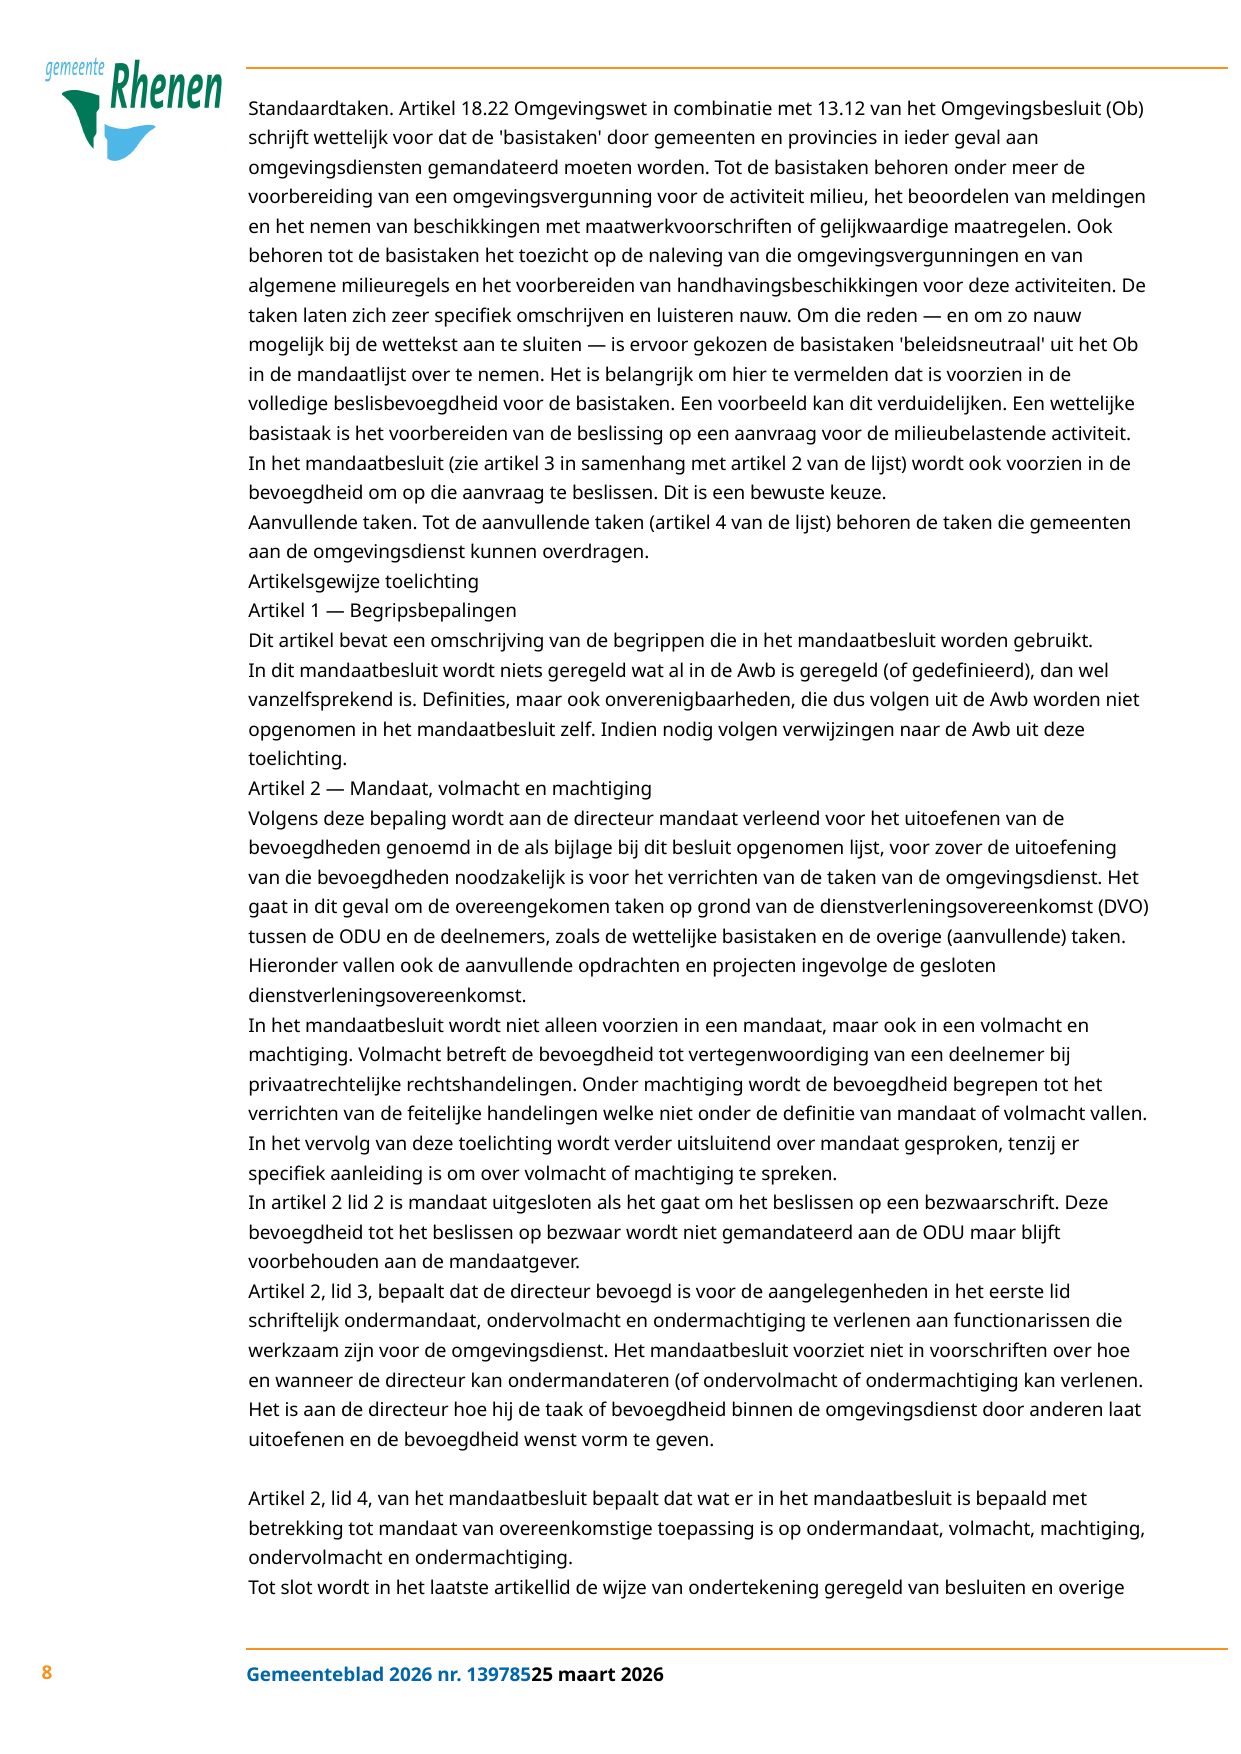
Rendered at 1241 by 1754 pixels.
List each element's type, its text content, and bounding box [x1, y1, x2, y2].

text In dit mandaatbesluit wordt niets geregeld wat al in de Awb is geregeld (of gedefinieerd), dan wel vanzelfsprekend is. Definities, maar ook onverenigbaarheden, die dus volgen uit de Awb worden niet opgenomen in het mandaatbesluit zelf. Indien nodig volgen verwijzingen naar de Awb uit deze toelichting. [248, 657, 1152, 771]
text Artikel 1 — Begripsbepalingen [248, 598, 1152, 623]
picture [41, 47, 231, 172]
text Volgens deze bepaling wordt aan de directeur mandaat verleend voor het uitoefenen van de bevoegdheden genoemd in de als bijlage bij dit besluit opgenomen lijst, voor zover de uitoefening van die bevoegdheden noodzakelijk is voor het verrichten van de taken van de omgevingsdienst. Het gaat in dit geval om de overeengekomen taken op grond van de dienstverleningsovereenkomst (DVO) tussen de ODU en de deelnemers, zoals de wettelijke basistaken en de overige (aanvullende) taken. Hieronder vallen ook de aanvullende opdrachten en projecten ingevolge de gesloten dienstverleningsovereenkomst. [248, 805, 1152, 1008]
text Aanvullende taken. Tot de aanvullende taken (artikel 4 van de lijst) behoren de taken die gemeenten aan de omgevingsdienst kunnen overdragen. [248, 509, 1152, 564]
text Artikel 2, lid 3, bepaalt dat de directeur bevoegd is voor de aangelegenheden in het eerste lid schriftelijk ondermandaat, ondervolmacht en ondermachtiging te verlenen aan functionarissen die werkzaam zijn voor de omgevingsdienst. Het mandaatbesluit voorziet niet in voorschriften over hoe en wanneer de directeur kan ondermandateren (of ondervolmacht of ondermachtiging kan verlenen. Het is aan de directeur hoe hij de taak of bevoegdheid binnen de omgevingsdienst door anderen laat uitoefenen en de bevoegdheid wenst vorm te geven. [248, 1278, 1152, 1452]
text Artikel 2 — Mandaat, volmacht en machtiging [248, 775, 1152, 801]
text Tot slot wordt in het laatste artikellid de wijze van ondertekening geregeld van besluiten en overige [248, 1574, 1152, 1600]
text Standaardtaken. Artikel 18.22 Omgevingswet in combinatie met 13.12 van het Omgevingsbesluit (Ob) schrijft wettelijk voor dat de 'basistaken' door gemeenten en provincies in ieder geval aan omgevingsdiensten gemandateerd moeten worden. Tot de basistaken behoren onder meer de voorbereiding van een omgevingsvergunning voor de activiteit milieu, het beoordelen van meldingen en het nemen van beschikkingen met maatwerkvoorschriften of gelijkwaardige maatregelen. Ook behoren tot de basistaken het toezicht op de naleving van die omgevingsvergunningen en van algemene milieuregels en het voorbereiden van handhavingsbeschikkingen voor deze activiteiten. De taken laten zich zeer specifiek omschrijven en luisteren nauw. Om die reden — en om zo nauw mogelijk bij de wettekst aan te sluiten — is ervoor gekozen de basistaken 'beleidsneutraal' uit het Ob in de mandaatlijst over te nemen. Het is belangrijk om hier te vermelden dat is voorzien in de volledige beslisbevoegdheid voor de basistaken. Een voorbeeld kan dit verduidelijken. Een wettelijke basistaak is het voorbereiden van de beslissing op een aanvraag voor de milieubelastende activiteit. In het mandaatbesluit (zie artikel 3 in samenhang met artikel 2 van de lijst) wordt ook voorzien in de bevoegdheid om op die aanvraag te beslissen. Dit is een bewuste keuze. [248, 95, 1152, 505]
text In het vervolg van deze toelichting wordt verder uitsluitend over mandaat gesproken, tenzij er specifiek aanleiding is om over volmacht of machtiging te spreken. [248, 1130, 1152, 1186]
text Dit artikel bevat een omschrijving van de begrippen die in het mandaatbesluit worden gebruikt. [248, 627, 1152, 653]
text In het mandaatbesluit wordt niet alleen voorzien in een mandaat, maar ook in een volmacht en machtiging. Volmacht betreft de bevoegdheid tot vertegenwoordiging van een deelnemer bij privaatrechtelijke rechtshandelingen. Onder machtiging wordt de bevoegdheid begrepen tot het verrichten van de feitelijke handelingen welke niet onder de definitie van mandaat of volmacht vallen. [248, 1012, 1152, 1126]
text Artikel 2, lid 4, van het mandaatbesluit bepaalt dat wat er in het mandaatbesluit is bepaald met betrekking tot mandaat van overeenkomstige toepassing is op ondermandaat, volmacht, machtiging, ondervolmacht en ondermachtiging. [248, 1485, 1152, 1570]
text In artikel 2 lid 2 is mandaat uitgesloten als het gaat om het beslissen op een bezwaarschrift. Deze bevoegdheid tot het beslissen op bezwaar wordt niet gemandateerd aan de ODU maar blijft voorbehouden aan de mandaatgever. [248, 1189, 1152, 1274]
text Artikelsgewijze toelichting [248, 568, 1152, 594]
